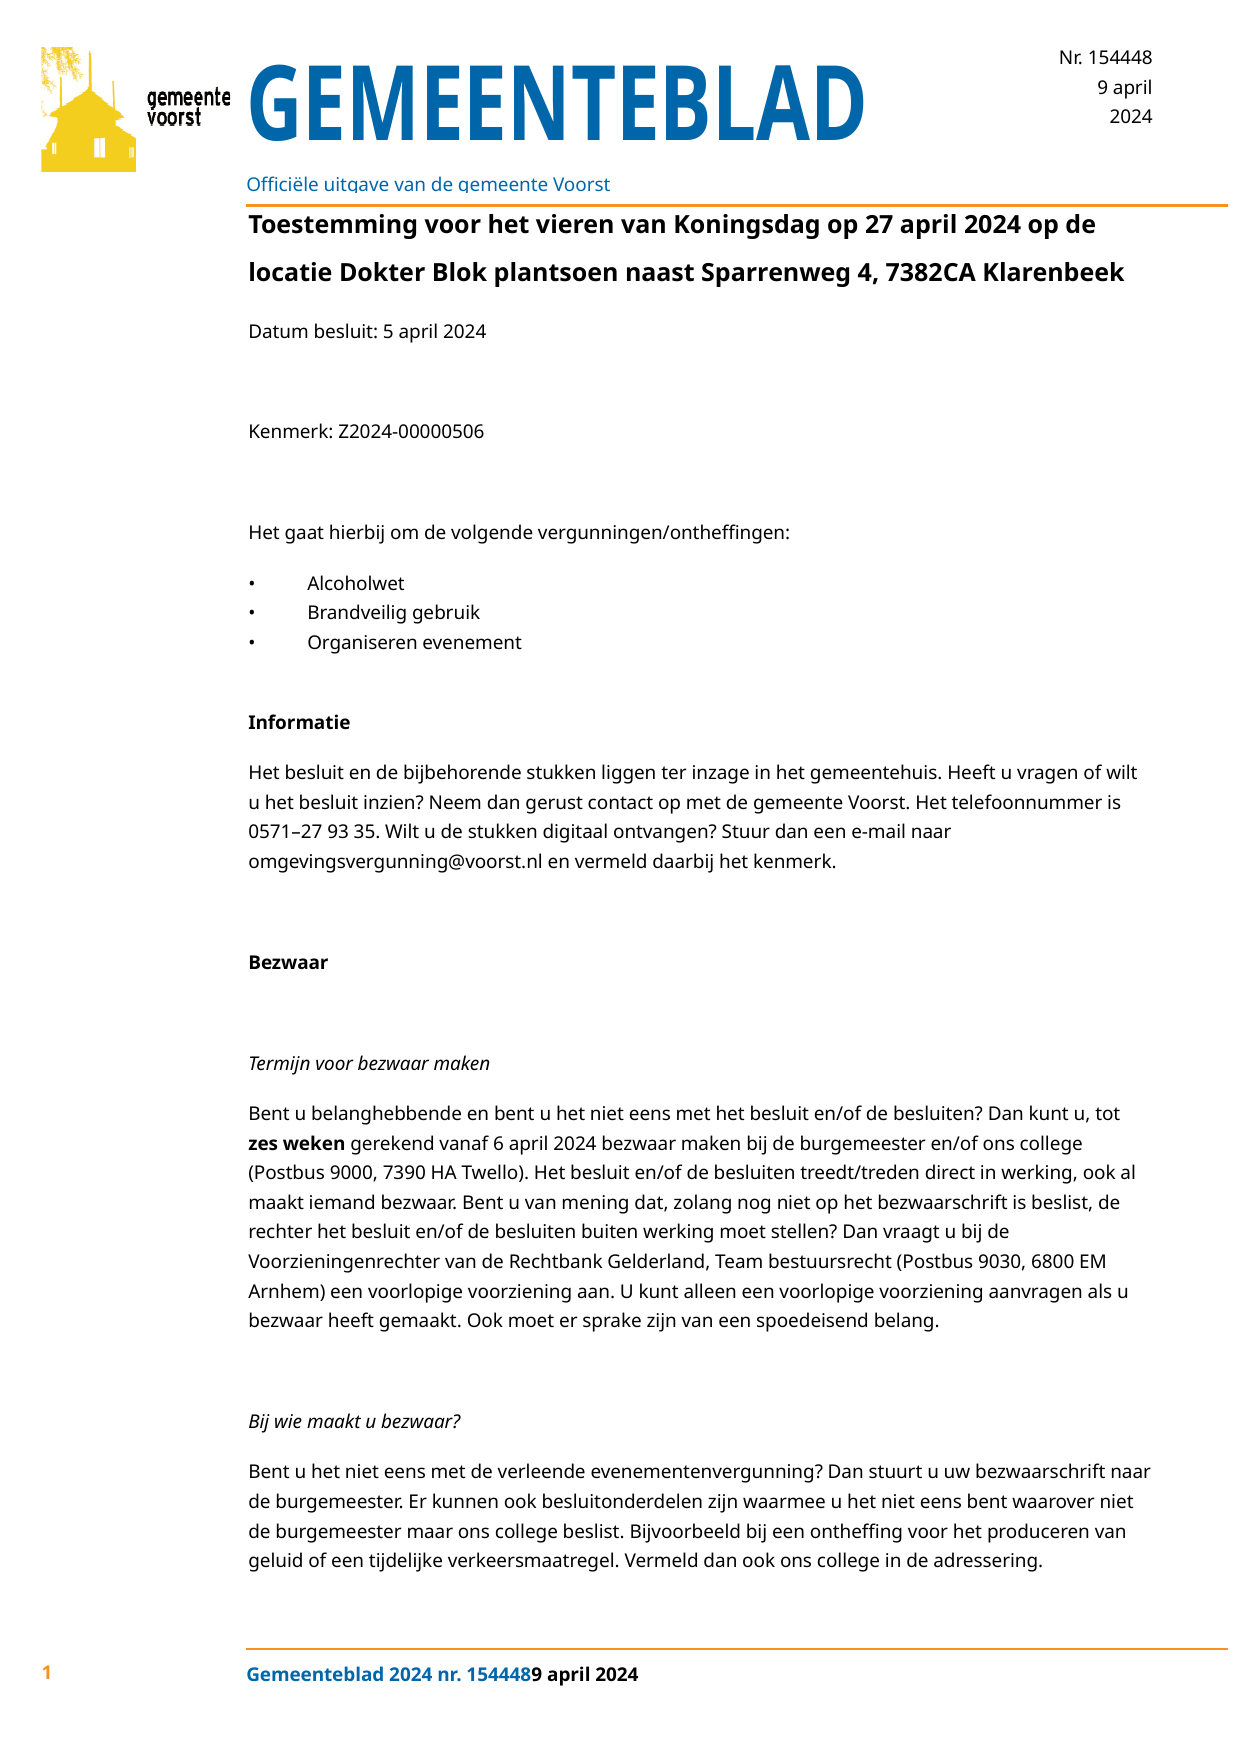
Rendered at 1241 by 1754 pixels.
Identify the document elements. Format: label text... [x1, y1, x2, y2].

text Bent u het niet eens met de verleende evenementenvergunning? Dan stuurt u uw bezwaarschrift naar de burgemeester. Er kunnen ook besluitonderdelen zijn waarmee u het niet eens bent waarover niet de burgemeester maar ons college beslist. Bijvoorbeeld bij een ontheffing voor het produceren van geluid of een tijdelijke verkeersmaatregel. Vermeld dan ook ons college in de adressering. [248, 1459, 1152, 1573]
picture [41, 47, 231, 172]
text Bezwaar [248, 949, 1152, 975]
text Bij wie maakt u bezwaar? [248, 1408, 1152, 1434]
text Informatie [248, 709, 1152, 735]
list Organiseren evenement [248, 629, 1152, 655]
text Het gaat hierbij om de volgende vergunningen/ontheffingen: [248, 519, 1152, 545]
text Termijn voor bezwaar maken [248, 1050, 1152, 1076]
text Kenmerk: Z2024-00000506 [248, 419, 1152, 444]
text Bent u belanghebbende en bent u het niet eens met het besluit en/of de besluiten? Dan kunt u, tot zes weken gerekend vanaf 6 april 2024 bezwaar maken bij de burgemeester en/of ons college (Postbus 9000, 7390 HA Twello). Het besluit en/of de besluiten treedt/treden direct in werking, ook al maakt iemand bezwaar. Bent u van mening dat, zolang nog niet op het bezwaarschrift is beslist, de rechter het besluit en/of de besluiten buiten werking moet stellen? Dan vraagt u bij de Voorzieningenrechter van de Rechtbank Gelderland, Team bestuursrecht (Postbus 9030, 6800 EM Arnhem) een voorlopige voorziening aan. U kunt alleen een voorlopige voorziening aanvragen als u bezwaar heeft gemaakt. Ook moet er sprake zijn van een spoedeisend belang. [248, 1100, 1152, 1333]
list Brandveilig gebruik [248, 599, 1152, 625]
list Alcoholwet [248, 570, 1152, 596]
text Toestemming voor het vieren van Koningsdag op 27 april 2024 op de locatie Dokter Blok plantsoen naast Sparrenweg 4, 7382CA Klarenbeek [248, 207, 1152, 288]
text Datum besluit: 5 april 2024 [248, 318, 1152, 344]
text Het besluit en de bijbehorende stukken liggen ter inzage in het gemeentehuis. Heeft u vragen of wilt u het besluit inzien? Neem dan gerust contact op met de gemeente Voorst. Het telefoonnummer is 0571–27 93 35. Wilt u de stukken digitaal ontvangen? Stuur dan een e-mail naar omgevingsvergunning@voorst.nl en vermeld daarbij het kenmerk. [248, 759, 1152, 874]
